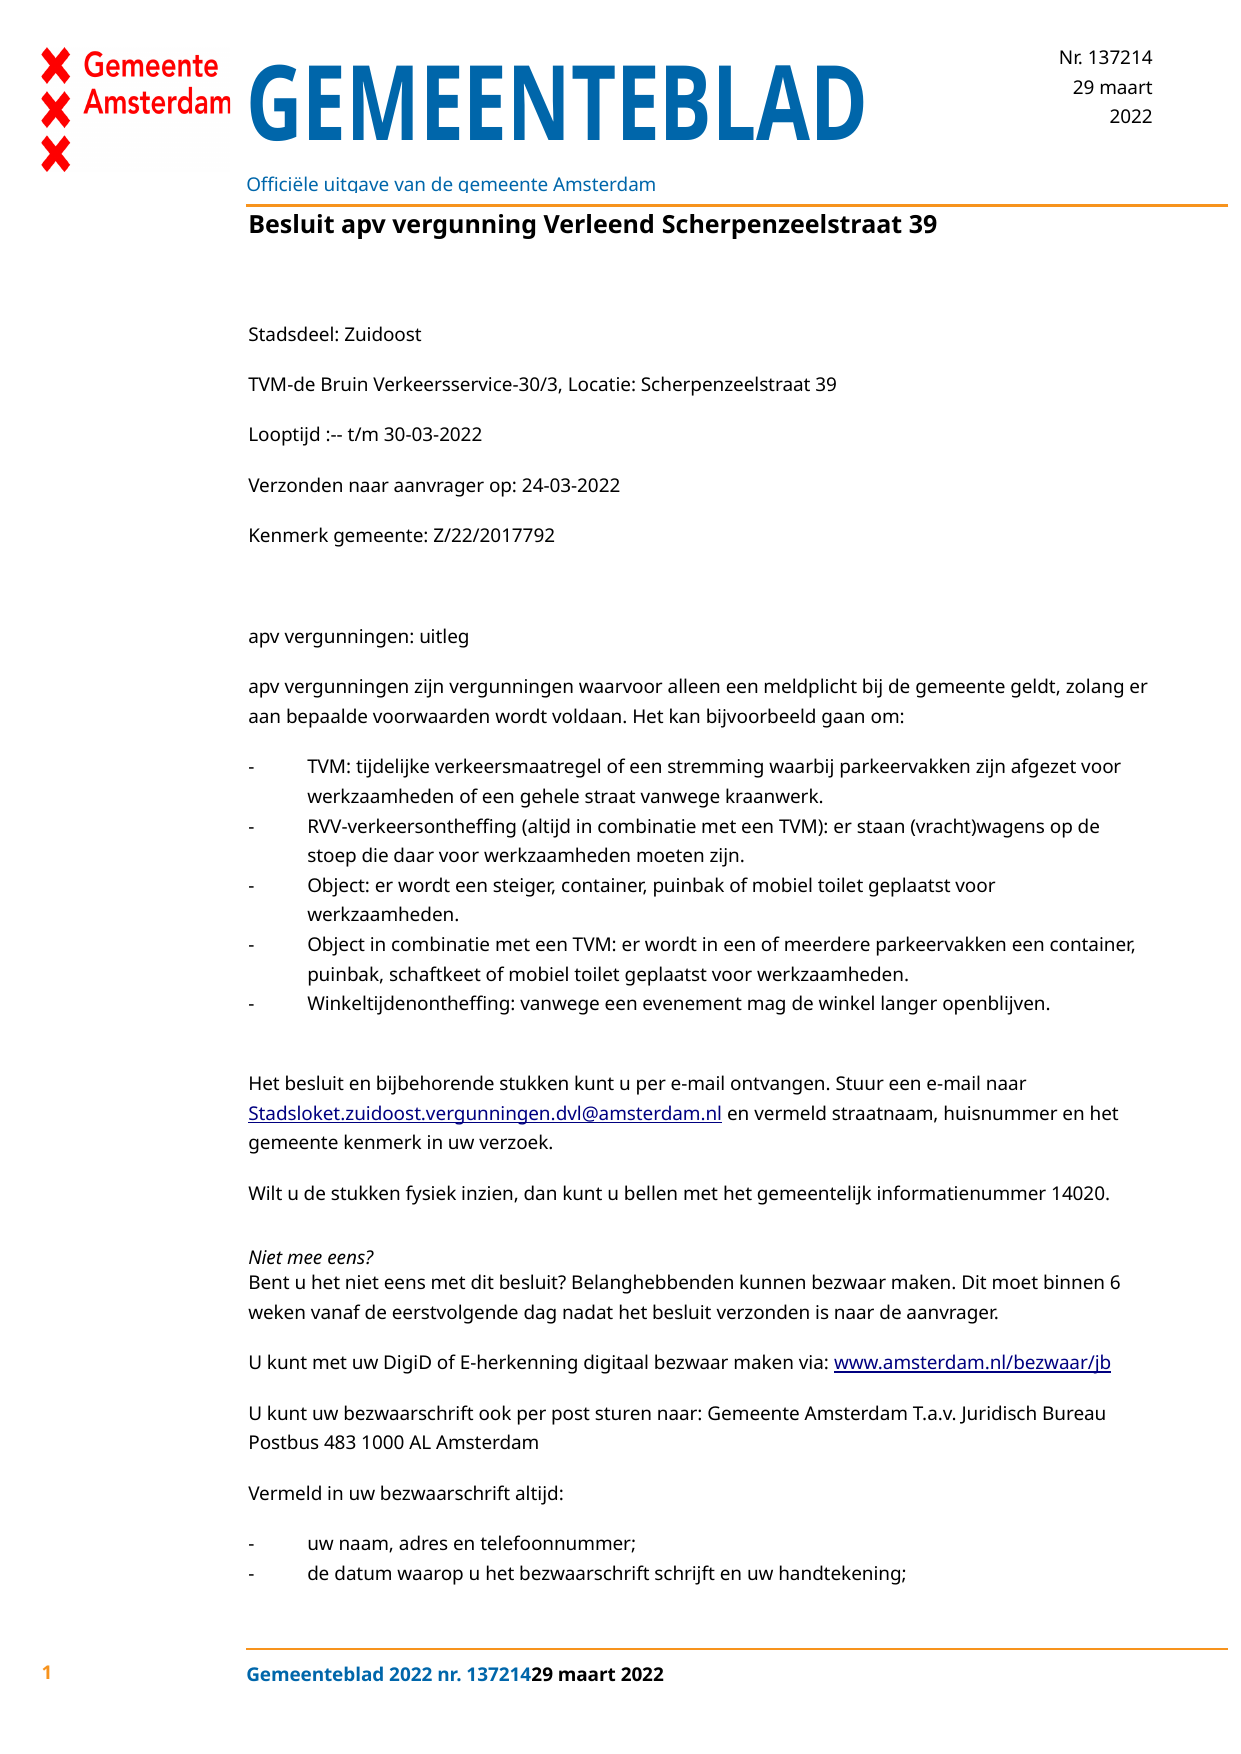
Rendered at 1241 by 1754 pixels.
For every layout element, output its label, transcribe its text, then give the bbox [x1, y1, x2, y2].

text Niet mee eens? [248, 1244, 1152, 1269]
text Het besluit en bijbehorende stukken kunt u per e-mail ontvangen. Stuur een e-mail naar Stadsloket.zuidoost.vergunningen.dvl@amsterdam.nl en vermeld straatnaam, huisnummer en het gemeente kenmerk in uw verzoek. [248, 1070, 1152, 1155]
text TVM-de Bruin Verkeersservice-30/3, Locatie: Scherpenzeelstraat 39 [248, 371, 1152, 397]
text Bent u het niet eens met dit besluit? Belanghebbenden kunnen bezwaar maken. Dit moet binnen 6 weken vanaf de eerstvolgende dag nadat het besluit verzonden is naar de aanvrager. [248, 1269, 1152, 1325]
text U kunt uw bezwaarschrift ook per post sturen naar: Gemeente Amsterdam T.a.v. Juridisch Bureau Postbus 483 1000 AL Amsterdam [248, 1400, 1152, 1455]
text apv vergunningen zijn vergunningen waarvoor alleen een meldplicht bij de gemeente geldt, zolang er aan bepaalde voorwaarden wordt voldaan. Het kan bijvoorbeeld gaan om: [248, 674, 1152, 729]
list TVM: tijdelijke verkeersmaatregel of een stremming waarbij parkeervakken zijn afgezet voor werkzaamheden of een gehele straat vanwege kraanwerk. [248, 754, 1152, 809]
text Wilt u de stukken fysiek inzien, dan kunt u bellen met het gemeentelijk informatienummer 14020. [248, 1180, 1152, 1206]
text Verzonden naar aanvrager op: 24-03-2022 [248, 472, 1152, 498]
list Object: er wordt een steiger, container, puinbak of mobiel toilet geplaatst voor werkzaamheden. [248, 872, 1152, 927]
text U kunt met uw DigiD of E-herkenning digitaal bezwaar maken via: www.amsterdam.nl/bezwaar/jb [248, 1349, 1152, 1375]
list Object in combinatie met een TVM: er wordt in een of meerdere parkeervakken een container, puinbak, schaftkeet of mobiel toilet geplaatst voor werkzaamheden. [248, 931, 1152, 986]
text Kenmerk gemeente: Z/22/2017792 [248, 522, 1152, 548]
text Besluit apv vergunning Verleend Scherpenzeelstraat 39 [248, 207, 1152, 241]
list uw naam, adres en telefoonnummer; [248, 1530, 1152, 1556]
list RVV-verkeersontheffing (altijd in combinatie met een TVM): er staan (vracht)wagens op de stoep die daar voor werkzaamheden moeten zijn. [248, 813, 1152, 868]
picture [41, 47, 231, 172]
text Vermeld in uw bezwaarschrift altijd: [248, 1480, 1152, 1506]
text Looptijd :-- t/m 30-03-2022 [248, 422, 1152, 447]
list de datum waarop u het bezwaarschrift schrijft en uw handtekening; [248, 1560, 1152, 1586]
text Stadsdeel: Zuidoost [248, 321, 1152, 346]
text apv vergunningen: uitleg [248, 623, 1152, 649]
list Winkeltijdenontheffing: vanwege een evenement mag de winkel langer openblijven. [248, 990, 1152, 1016]
